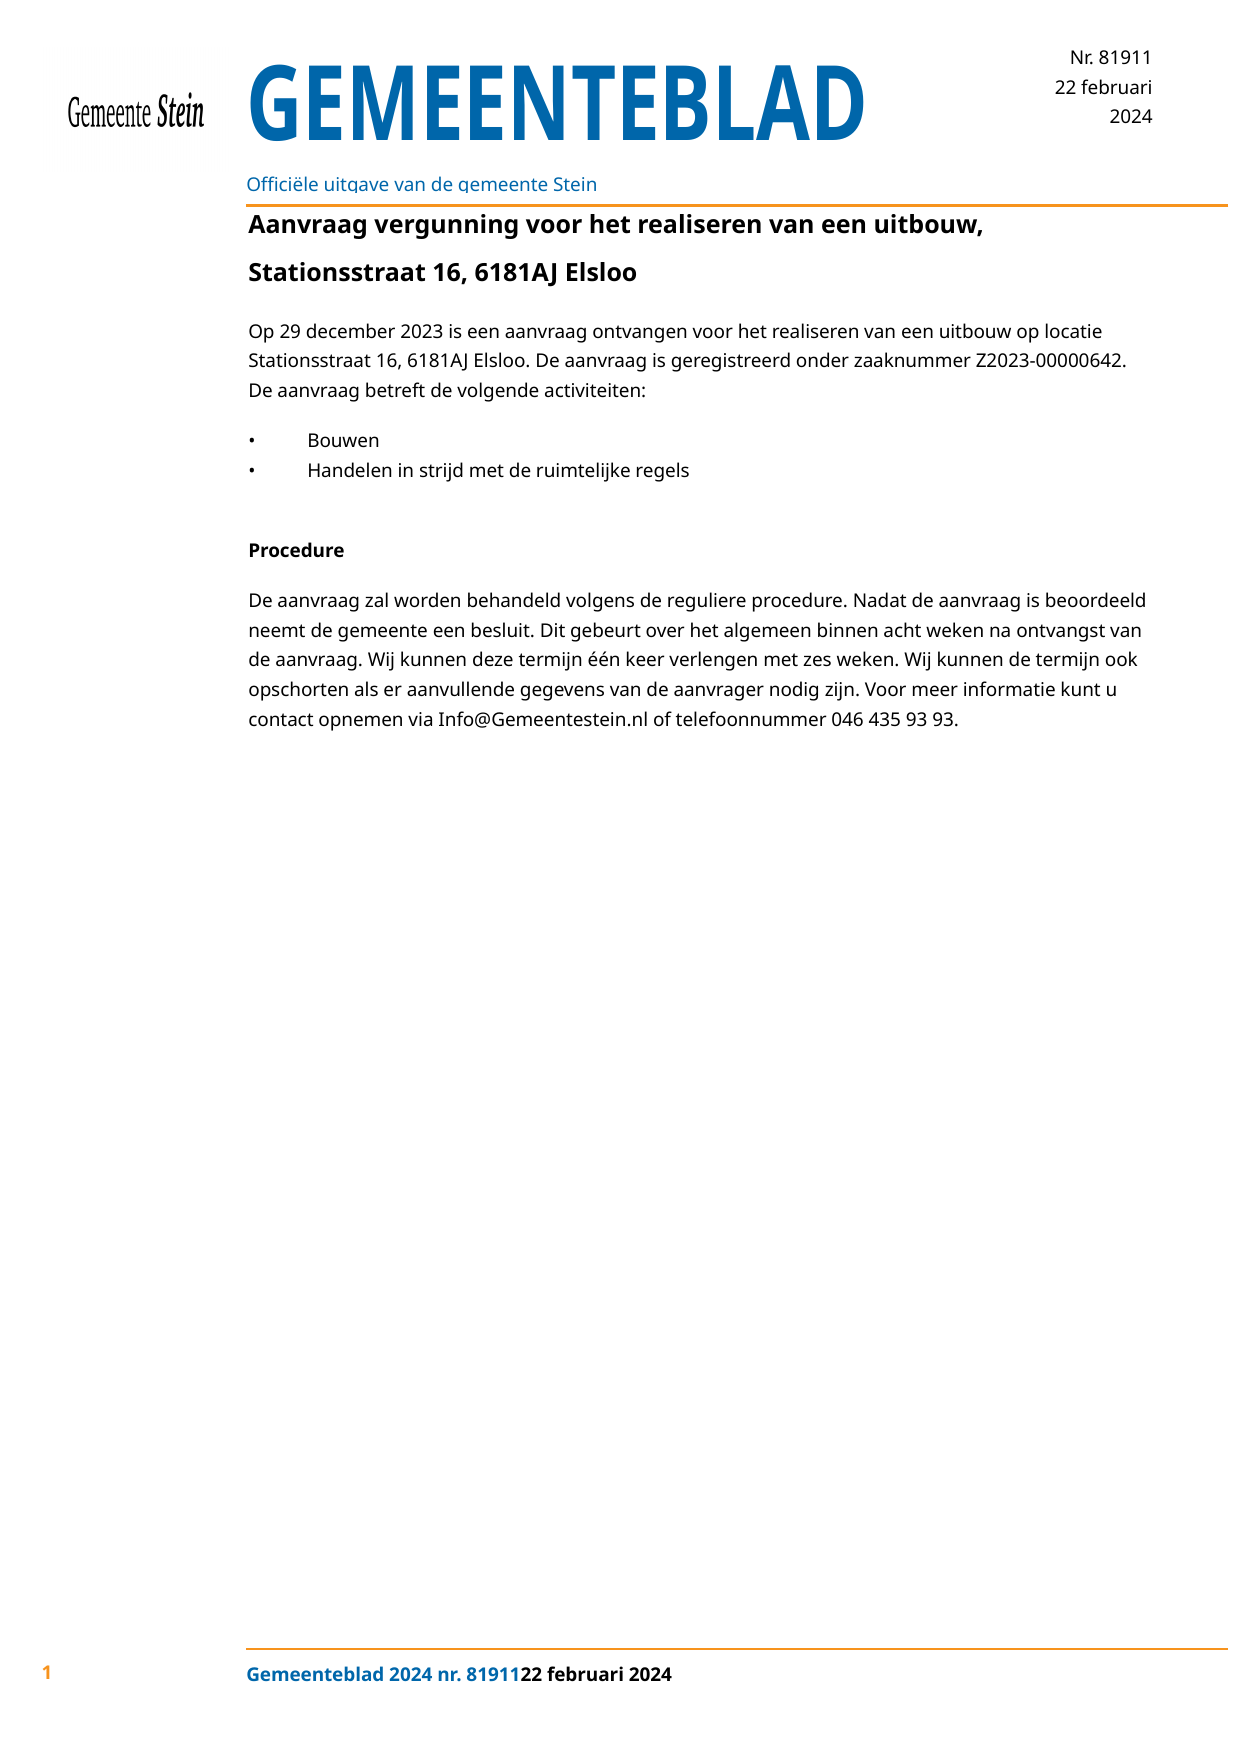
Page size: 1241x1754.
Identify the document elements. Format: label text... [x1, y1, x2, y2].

picture [41, 47, 231, 172]
list Handelen in strijd met de ruimtelijke regels [248, 457, 1152, 483]
list Bouwen [248, 427, 1152, 453]
text Procedure [248, 537, 1152, 563]
text Op 29 december 2023 is een aanvraag ontvangen voor het realiseren van een uitbouw op locatie Stationsstraat 16, 6181AJ Elsloo. De aanvraag is geregistreerd onder zaaknummer Z2023-00000642. De aanvraag betreft de volgende activiteiten: [248, 318, 1152, 403]
text Aanvraag vergunning voor het realiseren van een uitbouw, Stationsstraat 16, 6181AJ Elsloo [248, 207, 1152, 288]
text De aanvraag zal worden behandeld volgens de reguliere procedure. Nadat de aanvraag is beoordeeld neemt de gemeente een besluit. Dit gebeurt over het algemeen binnen acht weken na ontvangst van de aanvraag. Wij kunnen deze termijn één keer verlengen met zes weken. Wij kunnen de termijn ook opschorten als er aanvullende gegevens van de aanvrager nodig zijn. Voor meer informatie kunt u contact opnemen via Info@Gemeentestein.nl of telefoonnummer 046 435 93 93. [248, 587, 1152, 732]
